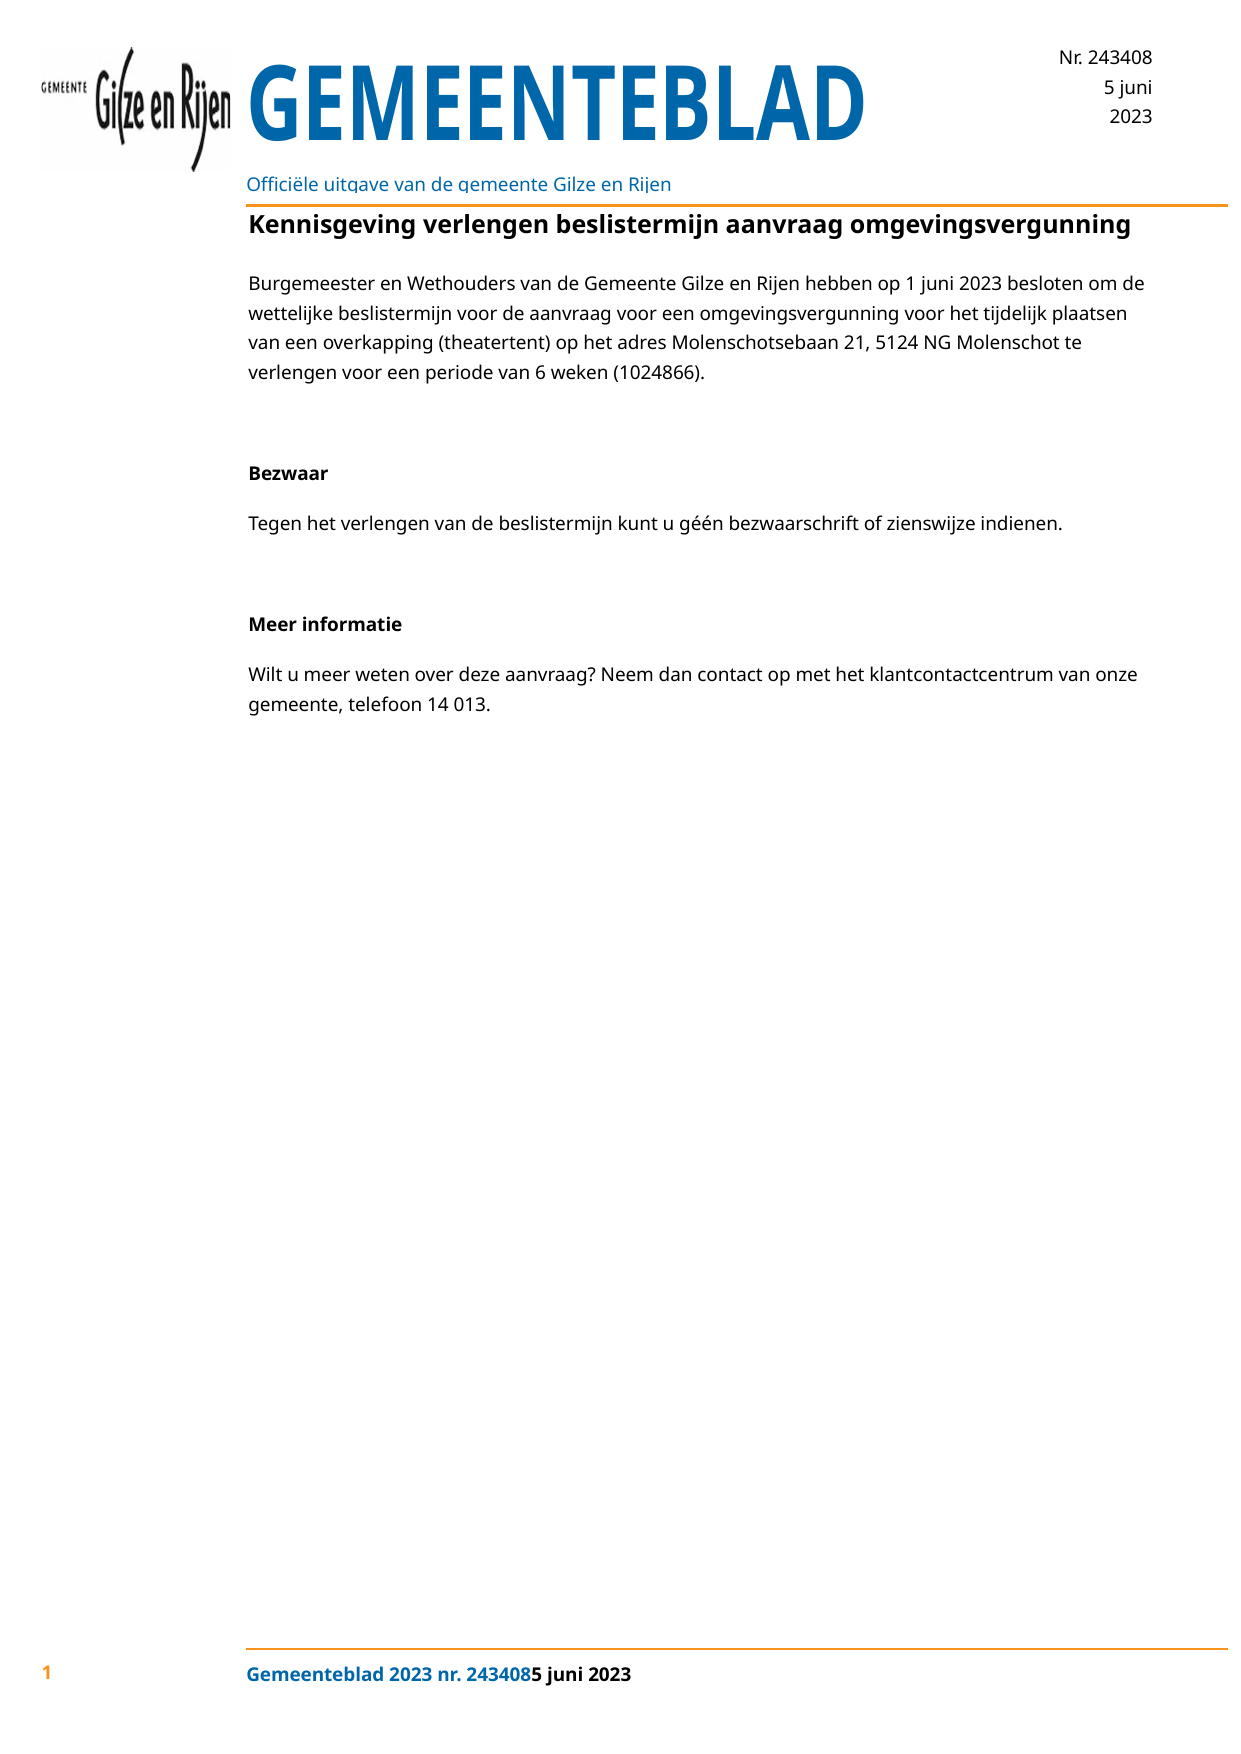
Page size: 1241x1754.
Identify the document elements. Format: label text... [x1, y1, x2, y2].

text Kennisgeving verlengen beslistermijn aanvraag omgevingsvergunning [248, 207, 1152, 241]
text Wilt u meer weten over deze aanvraag? Neem dan contact op met het klantcontactcentrum van onze gemeente, telefoon 14 013. [248, 662, 1152, 717]
text Tegen het verlengen van de beslistermijn kunt u géén bezwaarschrift of zienswijze indienen. [248, 510, 1152, 536]
text Meer informatie [248, 611, 1152, 637]
text Burgemeester en Wethouders van de Gemeente Gilze en Rijen hebben op 1 juni 2023 besloten om de wettelijke beslistermijn voor de aanvraag voor een omgevingsvergunning voor het tijdelijk plaatsen van een overkapping (theatertent) op het adres Molenschotsebaan 21, 5124 NG Molenschot te verlengen voor een periode van 6 weken (1024866). [248, 270, 1152, 385]
text Bezwaar [248, 460, 1152, 486]
picture [41, 47, 231, 172]
